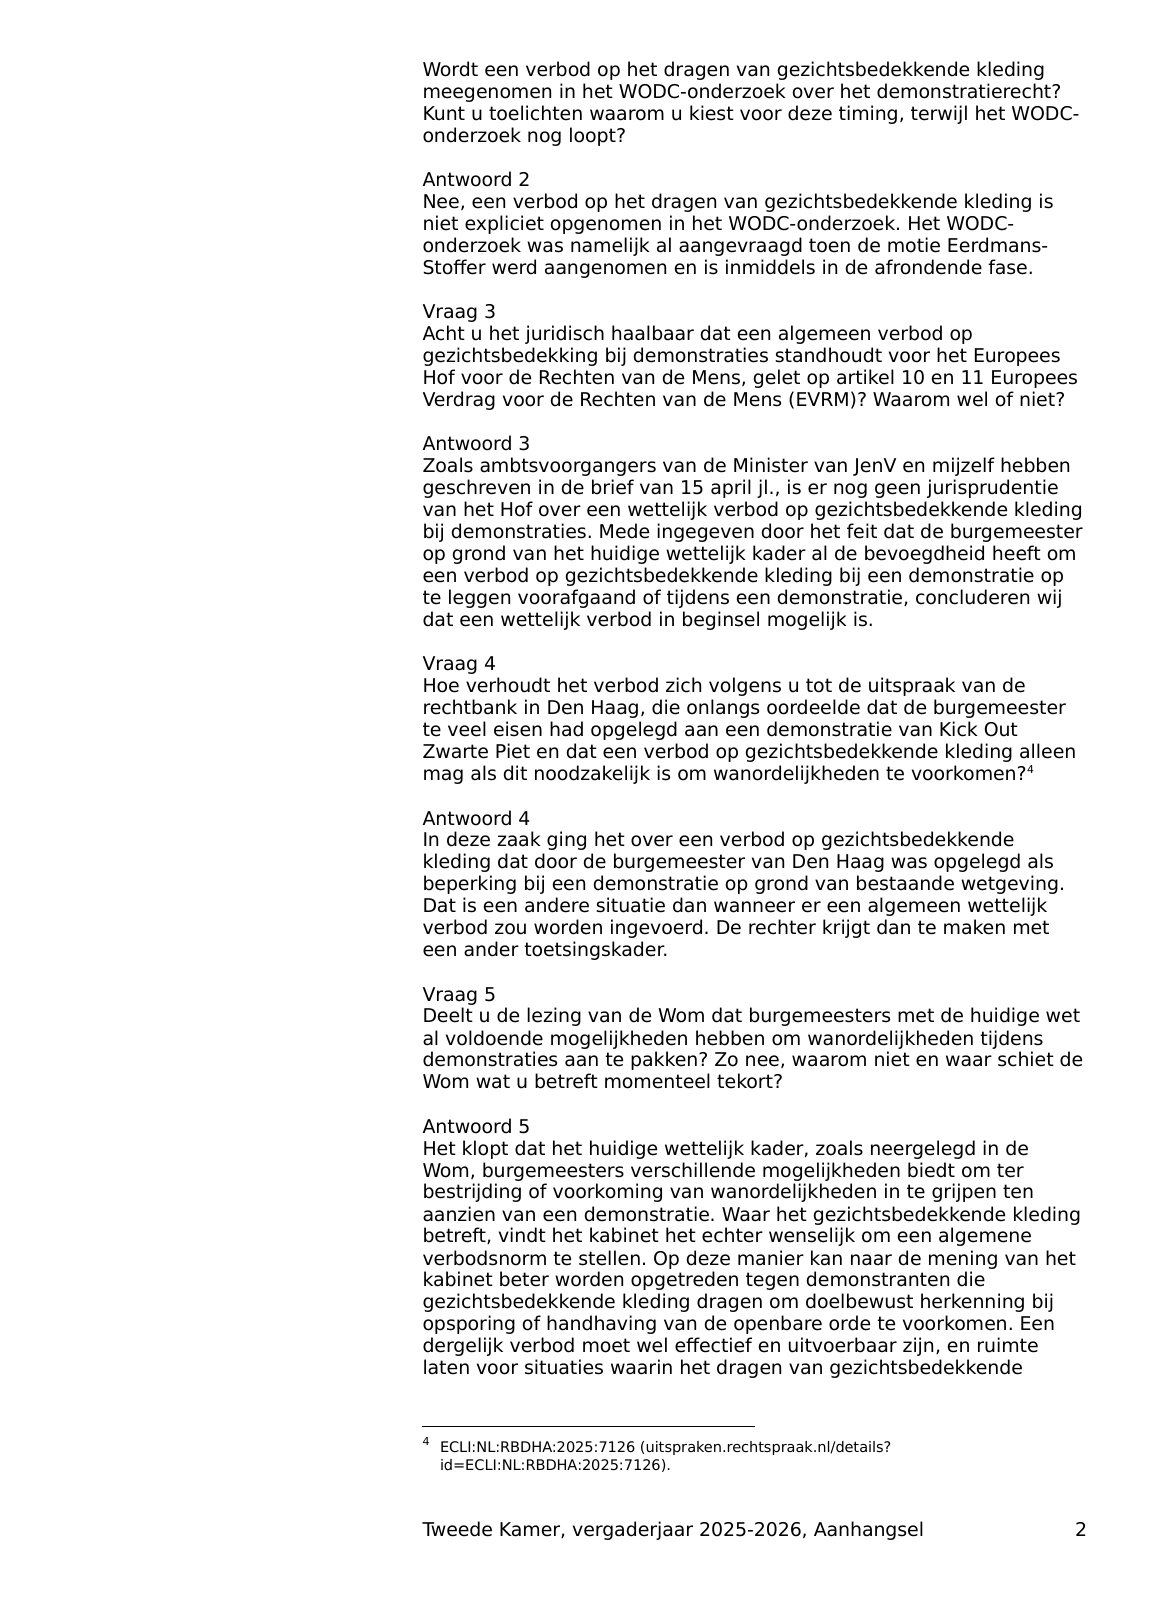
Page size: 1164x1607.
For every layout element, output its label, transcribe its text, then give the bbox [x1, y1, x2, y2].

text Vraag 3 [422, 301, 1087, 323]
text Hoe verhoudt het verbod zich volgens u tot de uitspraak van de rechtbank in Den Haag, die onlangs oordeelde dat de burgemeester te veel eisen had opgelegd aan een demonstratie van Kick Out Zwarte Piet en dat een verbod op gezichtsbedekkende kleding alleen mag als dit noodzakelijk is om wanordelijkheden te voorkomen? [422, 675, 1087, 785]
text Deelt u de lezing van de Wom dat burgemeesters met de huidige wet al voldoende mogelijkheden hebben om wanordelijkheden tijdens demonstraties aan te pakken? Zo nee, waarom niet en waar schiet de Wom wat u betreft momenteel tekort? [422, 1005, 1087, 1093]
text Antwoord 2 [422, 169, 1087, 191]
text In deze zaak ging het over een verbod op gezichtsbedekkende kleding dat door de burgemeester van Den Haag was opgelegd als beperking bij een demonstratie op grond van bestaande wetgeving. Dat is een andere situatie dan wanneer er een algemeen wettelijk verbod zou worden ingevoerd. De rechter krijgt dan te maken met een ander toetsingskader. [422, 829, 1087, 961]
text Antwoord 5 [422, 1116, 1087, 1137]
text Antwoord 4 [422, 807, 1087, 829]
text Nee, een verbod op het dragen van gezichtsbedekkende kleding is niet expliciet opgenomen in het WODC-onderzoek. Het WODC-onderzoek was namelijk al aangevraagd toen de motie Eerdmans-Stoffer werd aangenomen en is inmiddels in de afrondende fase. [422, 191, 1087, 279]
text Het klopt dat het huidige wettelijk kader, zoals neergelegd in de Wom, burgemeesters verschillende mogelijkheden biedt om ter bestrijding of voorkoming van wanordelijkheden in te grijpen ten aanzien van een demonstratie. Waar het gezichtsbedekkende kleding betreft, vindt het kabinet het echter wenselijk om een algemene verbodsnorm te stellen. Op deze manier kan naar de mening van het kabinet beter worden opgetreden tegen demonstranten die gezichtsbedekkende kleding dragen om doelbewust herkenning bij opsporing of handhaving van de openbare orde te voorkomen. Een dergelijk verbod moet wel effectief en uitvoerbaar zijn, en ruimte laten voor situaties waarin het dragen van gezichtsbedekkende [422, 1137, 1087, 1379]
text Vraag 4 [422, 653, 1087, 675]
text Zoals ambtsvoorgangers van de Minister van JenV en mijzelf hebben geschreven in de brief van 15 april jl., is er nog geen jurisprudentie van het Hof over een wettelijk verbod op gezichtsbedekkende kleding bij demonstraties. Mede ingegeven door het feit dat de burgemeester op grond van het huidige wettelijk kader al de bevoegdheid heeft om een verbod op gezichtsbedekkende kleding bij een demonstratie op te leggen voorafgaand of tijdens een demonstratie, concluderen wij dat een wettelijk verbod in beginsel mogelijk is. [422, 455, 1087, 631]
text Wordt een verbod op het dragen van gezichtsbedekkende kleding meegenomen in het WODC-onderzoek over het demonstratierecht? Kunt u toelichten waarom u kiest voor deze timing, terwijl het WODC-onderzoek nog loopt? [422, 59, 1087, 147]
text Antwoord 3 [422, 433, 1087, 455]
text Acht u het juridisch haalbaar dat een algemeen verbod op gezichtsbedekking bij demonstraties standhoudt voor het Europees Hof voor de Rechten van de Mens, gelet op artikel 10 en 11 Europees Verdrag voor de Rechten van de Mens (EVRM)? Waarom wel of niet? [422, 323, 1087, 411]
text ECLI:NL:RBDHA:2025:7126 (uitspraken.rechtspraak.nl/details?id=ECLI:NL:RBDHA:2025:7126). [422, 1435, 1087, 1474]
text Vraag 5 [422, 983, 1087, 1005]
